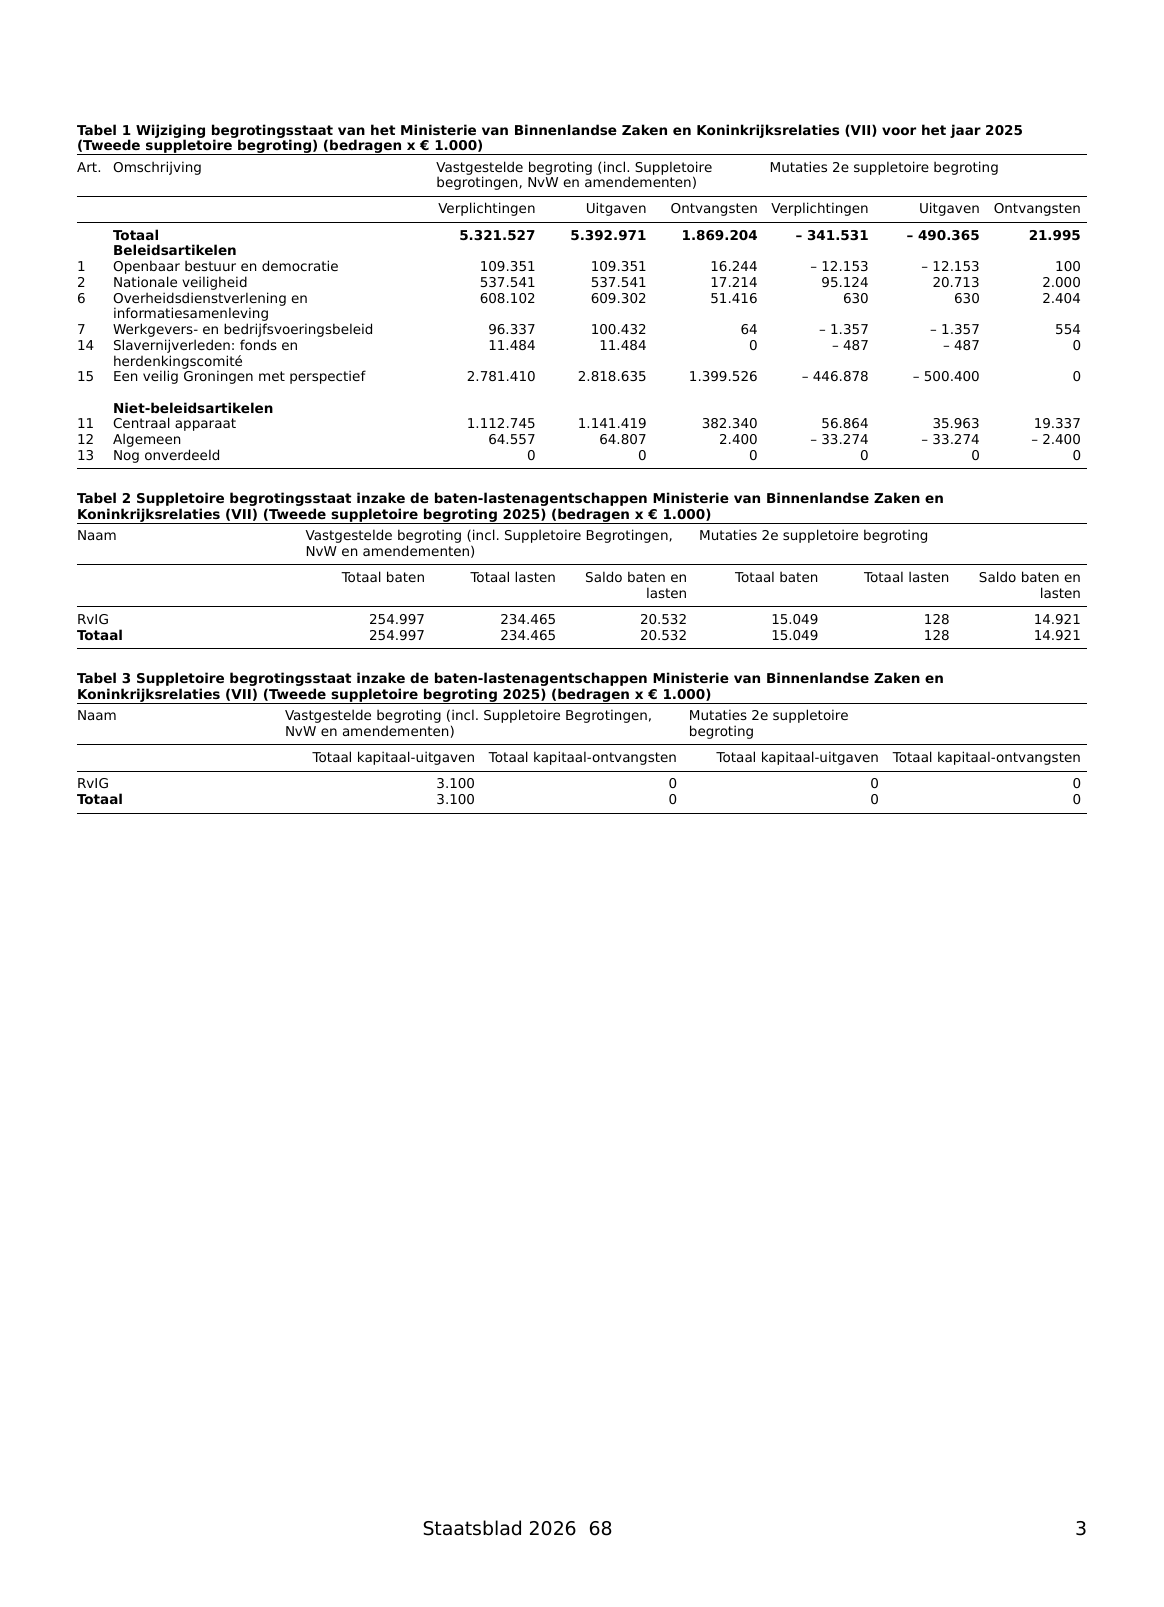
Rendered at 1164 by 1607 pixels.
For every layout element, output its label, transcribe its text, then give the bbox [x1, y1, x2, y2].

table_cell 17.214 [652, 275, 763, 290]
table_cell Vastgestelde begroting (incl. Suppletoire begrotingen, NvW en amendementen) [430, 155, 763, 196]
table_cell [885, 704, 1087, 744]
table_cell 109.351 [541, 259, 652, 275]
table_cell 0 [986, 448, 1087, 468]
table_header Tabel 3 Suppletoire begrotingsstaat inzake de baten-lastenagentschappen Ministerie van Binnenlandse Zaken en Koninkrijksrelaties (VII) (Tweede suppletoire begroting 2025) (bedragen x € 1.000) [77, 671, 1087, 702]
table_cell 128 [824, 628, 955, 648]
table_cell 2.818.635 [541, 369, 652, 385]
table_cell 234.465 [431, 607, 562, 628]
table_cell [764, 385, 874, 401]
table_cell 51.416 [652, 290, 763, 322]
table_cell Naam [77, 524, 299, 564]
table_cell [77, 243, 107, 259]
table_cell Nationale veiligheid [107, 275, 430, 290]
table_cell [541, 385, 652, 401]
table_cell Uitgaven [541, 197, 652, 222]
table_cell 14 [77, 338, 107, 369]
table_cell [430, 243, 541, 259]
table_cell Totaal lasten [824, 565, 955, 606]
table_cell 15.049 [693, 628, 824, 648]
table_cell [541, 401, 652, 416]
table_cell 608.102 [430, 290, 541, 322]
table_cell Vastgestelde begroting (incl. Suppletoire Begrotingen, NvW en amendementen) [279, 704, 683, 744]
table_cell 0 [986, 369, 1087, 385]
table_cell 2.000 [986, 275, 1087, 290]
table_cell – 1.357 [875, 322, 986, 338]
table_cell 0 [764, 448, 874, 468]
table_cell [652, 243, 763, 259]
table_cell 537.541 [541, 275, 652, 290]
table_cell Totaal kapitaal-uitgaven [683, 745, 885, 771]
table_cell 95.124 [764, 275, 874, 290]
table_cell 0 [683, 792, 885, 812]
table_cell 630 [875, 290, 986, 322]
table_cell [77, 401, 107, 416]
table_cell 630 [764, 290, 874, 322]
table_cell [430, 385, 541, 401]
table_cell 20.713 [875, 275, 986, 290]
table_cell 0 [541, 448, 652, 468]
table_cell Totaal [77, 628, 299, 648]
table_cell – 12.153 [875, 259, 986, 275]
table_cell 96.337 [430, 322, 541, 338]
table_cell 0 [430, 448, 541, 468]
table_cell 13 [77, 448, 107, 468]
table_cell Totaal kapitaal-uitgaven [279, 745, 481, 771]
table_cell [764, 401, 874, 416]
table_cell – 341.531 [764, 223, 874, 243]
table_cell RvIG [77, 607, 299, 628]
table_cell [652, 401, 763, 416]
table_cell 0 [683, 772, 885, 792]
table_cell 64.807 [541, 432, 652, 448]
table_cell – 12.153 [764, 259, 874, 275]
table_cell Totaal baten [693, 565, 824, 606]
table_cell Totaal [107, 223, 430, 243]
table_cell 0 [986, 338, 1087, 369]
table_cell 16.244 [652, 259, 763, 275]
table_cell [430, 401, 541, 416]
table_header Tabel 1 Wijziging begrotingsstaat van het Ministerie van Binnenlandse Zaken en Koninkrijksrelaties (VII) voor het jaar 2025 (Tweede suppletoire begroting) (bedragen x € 1.000) [77, 122, 1087, 154]
table_cell 0 [885, 792, 1087, 812]
table_cell – 487 [764, 338, 874, 369]
table_cell Totaal baten [300, 565, 431, 606]
table_cell 7 [77, 322, 107, 338]
table_cell Art. [77, 155, 107, 196]
table_cell Een veilig Groningen met perspectief [107, 369, 430, 385]
table_cell 11.484 [541, 338, 652, 369]
table_cell 382.340 [652, 416, 763, 432]
table_cell 20.532 [562, 628, 693, 648]
table_cell Saldo baten en lasten [955, 565, 1087, 606]
table_cell Mutaties 2e suppletoire begroting [764, 155, 1087, 196]
table_cell Mutaties 2e suppletoire begroting [693, 524, 1087, 564]
table_cell 15.049 [693, 607, 824, 628]
table_cell Totaal kapitaal-ontvangsten [885, 745, 1087, 771]
table_cell 11 [77, 416, 107, 432]
table_cell 100.432 [541, 322, 652, 338]
table_cell 0 [885, 772, 1087, 792]
table_cell [875, 401, 986, 416]
table_cell [986, 385, 1087, 401]
table_cell [77, 745, 279, 771]
table_cell – 446.878 [764, 369, 874, 385]
table_cell – 33.274 [875, 432, 986, 448]
table_cell Algemeen [107, 432, 430, 448]
table_cell [986, 401, 1087, 416]
table_cell 1.112.745 [430, 416, 541, 432]
table_cell Nog onverdeeld [107, 448, 430, 468]
table_cell 20.532 [562, 607, 693, 628]
table_cell 0 [481, 792, 683, 812]
table_cell [77, 565, 299, 606]
table_cell 100 [986, 259, 1087, 275]
table_cell [652, 385, 763, 401]
table_cell 554 [986, 322, 1087, 338]
table_cell 254.997 [300, 628, 431, 648]
table_cell 1 [77, 259, 107, 275]
table_cell 0 [875, 448, 986, 468]
table_cell Centraal apparaat [107, 416, 430, 432]
table_cell – 490.365 [875, 223, 986, 243]
table_cell Totaal lasten [431, 565, 562, 606]
table_cell [77, 385, 107, 401]
table_cell Verplichtingen [764, 197, 874, 222]
table_cell Naam [77, 704, 279, 744]
table_cell Niet-beleidsartikelen [107, 401, 430, 416]
table_cell Saldo baten en lasten [562, 565, 693, 606]
table_cell Beleidsartikelen [107, 243, 430, 259]
table_cell 6 [77, 290, 107, 322]
table_cell – 500.400 [875, 369, 986, 385]
table_cell Slavernijverleden: fonds en herdenkingscomité [107, 338, 430, 369]
table_cell 537.541 [430, 275, 541, 290]
table_cell 5.392.971 [541, 223, 652, 243]
table_cell Mutaties 2e suppletoire begroting [683, 704, 885, 744]
table_cell – 33.274 [764, 432, 874, 448]
table_cell 128 [824, 607, 955, 628]
table_cell Werkgevers- en bedrijfsvoeringsbeleid [107, 322, 430, 338]
table_cell [875, 385, 986, 401]
table_cell 1.869.204 [652, 223, 763, 243]
table_cell 2 [77, 275, 107, 290]
table_cell 35.963 [875, 416, 986, 432]
table_cell 14.921 [955, 607, 1087, 628]
table_cell 21.995 [986, 223, 1087, 243]
table_cell – 487 [875, 338, 986, 369]
table_cell 2.781.410 [430, 369, 541, 385]
table_cell [764, 243, 874, 259]
table_cell Totaal kapitaal-ontvangsten [481, 745, 683, 771]
table_cell 2.400 [652, 432, 763, 448]
table_cell RvIG [77, 772, 279, 792]
table_cell 19.337 [986, 416, 1087, 432]
table_cell Vastgestelde begroting (incl. Suppletoire Begrotingen, NvW en amendementen) [300, 524, 693, 564]
table_cell 609.302 [541, 290, 652, 322]
table_cell Openbaar bestuur en democratie [107, 259, 430, 275]
table_cell 11.484 [430, 338, 541, 369]
table_cell [107, 197, 430, 222]
table_cell 0 [652, 338, 763, 369]
table_cell 3.100 [279, 772, 481, 792]
table_cell Ontvangsten [986, 197, 1087, 222]
table_cell Uitgaven [875, 197, 986, 222]
table_cell 0 [481, 772, 683, 792]
table_cell 109.351 [430, 259, 541, 275]
table_cell – 2.400 [986, 432, 1087, 448]
table_cell 254.997 [300, 607, 431, 628]
table_cell – 1.357 [764, 322, 874, 338]
table_cell 15 [77, 369, 107, 385]
table_cell 1.399.526 [652, 369, 763, 385]
table_cell Verplichtingen [430, 197, 541, 222]
table_cell 234.465 [431, 628, 562, 648]
table_header Tabel 2 Suppletoire begrotingsstaat inzake de baten-lastenagentschappen Ministerie van Binnenlandse Zaken en Koninkrijksrelaties (VII) (Tweede suppletoire begroting 2025) (bedragen x € 1.000) [77, 491, 1087, 522]
table_cell 1.141.419 [541, 416, 652, 432]
table_cell 56.864 [764, 416, 874, 432]
table_cell Overheidsdienstverlening en informatiesamenleving [107, 290, 430, 322]
table_cell Totaal [77, 792, 279, 812]
table_cell [77, 197, 107, 222]
table_cell 0 [652, 448, 763, 468]
table_cell [107, 385, 430, 401]
table_cell 14.921 [955, 628, 1087, 648]
table_cell 12 [77, 432, 107, 448]
table_cell 5.321.527 [430, 223, 541, 243]
table_cell 64 [652, 322, 763, 338]
table_cell 3.100 [279, 792, 481, 812]
table_cell [986, 243, 1087, 259]
table_cell Omschrijving [107, 155, 430, 196]
table_cell 2.404 [986, 290, 1087, 322]
table_cell [77, 223, 107, 243]
table_cell [875, 243, 986, 259]
table_cell 64.557 [430, 432, 541, 448]
table_cell Ontvangsten [652, 197, 763, 222]
table_cell [541, 243, 652, 259]
